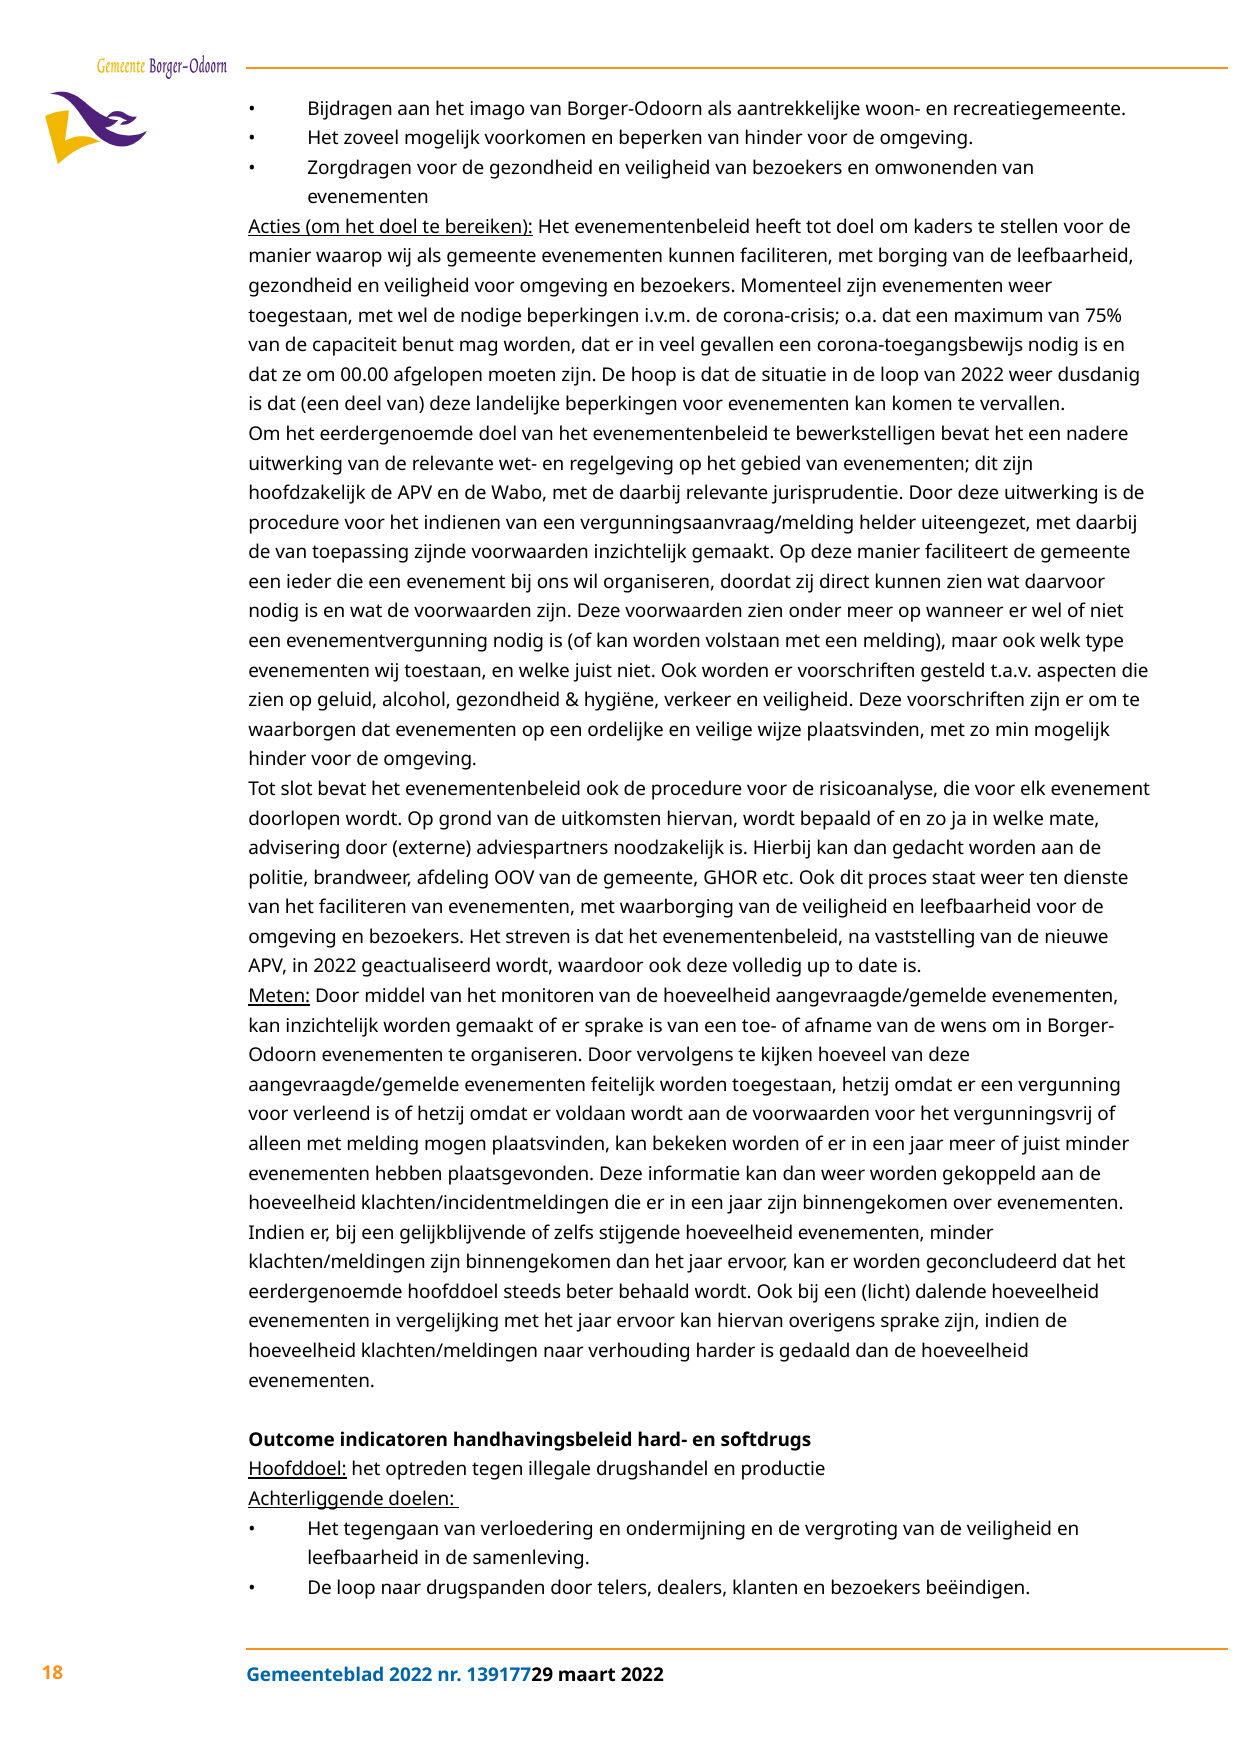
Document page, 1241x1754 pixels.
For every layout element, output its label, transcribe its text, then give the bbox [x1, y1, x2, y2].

list De loop naar drugspanden door telers, dealers, klanten en bezoekers beëindigen. [248, 1574, 1152, 1600]
text Hoofddoel: het optreden tegen illegale drugshandel en productie [248, 1456, 1152, 1481]
list Zorgdragen voor de gezondheid en veiligheid van bezoekers en omwonenden van evenementen [248, 154, 1152, 209]
text Acties (om het doel te bereiken): Het evenementenbeleid heeft tot doel om kaders te stellen voor de manier waarop wij als gemeente evenementen kunnen faciliteren, met borging van de leefbaarheid, gezondheid en veiligheid voor omgeving en bezoekers. Momenteel zijn evenementen weer toegestaan, met wel de nodige beperkingen i.v.m. de corona-crisis; o.a. dat een maximum van 75% van de capaciteit benut mag worden, dat er in veel gevallen een corona-toegangsbewijs nodig is en dat ze om 00.00 afgelopen moeten zijn. De hoop is dat de situatie in de loop van 2022 weer dusdanig is dat (een deel van) deze landelijke beperkingen voor evenementen kan komen te vervallen. [248, 213, 1152, 416]
text Om het eerdergenoemde doel van het evenementenbeleid te bewerkstelligen bevat het een nadere uitwerking van de relevante wet- en regelgeving op het gebied van evenementen; dit zijn hoofdzakelijk de APV en de Wabo, met de daarbij relevante jurisprudentie. Door deze uitwerking is de procedure voor het indienen van een vergunningsaanvraag/melding helder uiteengezet, met daarbij de van toepassing zijnde voorwaarden inzichtelijk gemaakt. Op deze manier faciliteert de gemeente een ieder die een evenement bij ons wil organiseren, doordat zij direct kunnen zien wat daarvoor nodig is en wat de voorwaarden zijn. Deze voorwaarden zien onder meer op wanneer er wel of niet een evenementvergunning nodig is (of kan worden volstaan met een melding), maar ook welk type evenementen wij toestaan, en welke juist niet. Ook worden er voorschriften gesteld t.a.v. aspecten die zien op geluid, alcohol, gezondheid & hygiëne, verkeer en veiligheid. Deze voorschriften zijn er om te waarborgen dat evenementen op een ordelijke en veilige wijze plaatsvinden, met zo min mogelijk hinder voor de omgeving. [248, 420, 1152, 771]
text Outcome indicatoren handhavingsbeleid hard- en softdrugs [248, 1426, 1152, 1452]
text Tot slot bevat het evenementenbeleid ook de procedure voor de risicoanalyse, die voor elk evenement doorlopen wordt. Op grond van de uitkomsten hiervan, wordt bepaald of en zo ja in welke mate, advisering door (externe) adviespartners noodzakelijk is. Hierbij kan dan gedacht worden aan de politie, brandweer, afdeling OOV van de gemeente, GHOR etc. Ook dit proces staat weer ten dienste van het faciliteren van evenementen, met waarborging van de veiligheid en leefbaarheid voor de omgeving en bezoekers. Het streven is dat het evenementenbeleid, na vaststelling van de nieuwe APV, in 2022 geactualiseerd wordt, waardoor ook deze volledig up to date is. [248, 775, 1152, 978]
list Het zoveel mogelijk voorkomen en beperken van hinder voor de omgeving. [248, 124, 1152, 150]
text Meten: Door middel van het monitoren van de hoeveelheid aangevraagde/gemelde evenementen, kan inzichtelijk worden gemaakt of er sprake is van een toe- of afname van de wens om in Borger-Odoorn evenementen te organiseren. Door vervolgens te kijken hoeveel van deze aangevraagde/gemelde evenementen feitelijk worden toegestaan, hetzij omdat er een vergunning voor verleend is of hetzij omdat er voldaan wordt aan de voorwaarden voor het vergunningsvrij of alleen met melding mogen plaatsvinden, kan bekeken worden of er in een jaar meer of juist minder evenementen hebben plaatsgevonden. Deze informatie kan dan weer worden gekoppeld aan de hoeveelheid klachten/incidentmeldingen die er in een jaar zijn binnengekomen over evenementen. Indien er, bij een gelijkblijvende of zelfs stijgende hoeveelheid evenementen, minder klachten/meldingen zijn binnengekomen dan het jaar ervoor, kan er worden geconcludeerd dat het eerdergenoemde hoofddoel steeds beter behaald wordt. Ook bij een (licht) dalende hoeveelheid evenementen in vergelijking met het jaar ervoor kan hiervan overigens sprake zijn, indien de hoeveelheid klachten/meldingen naar verhouding harder is gedaald dan de hoeveelheid evenementen. [248, 982, 1152, 1393]
list Het tegengaan van verloedering en ondermijning en de vergroting van de veiligheid en leefbaarheid in de samenleving. [248, 1515, 1152, 1570]
list Bijdragen aan het imago van Borger-Odoorn als aantrekkelijke woon- en recreatiegemeente. [248, 95, 1152, 121]
picture [41, 47, 231, 172]
text Achterliggende doelen: [248, 1485, 1152, 1511]
